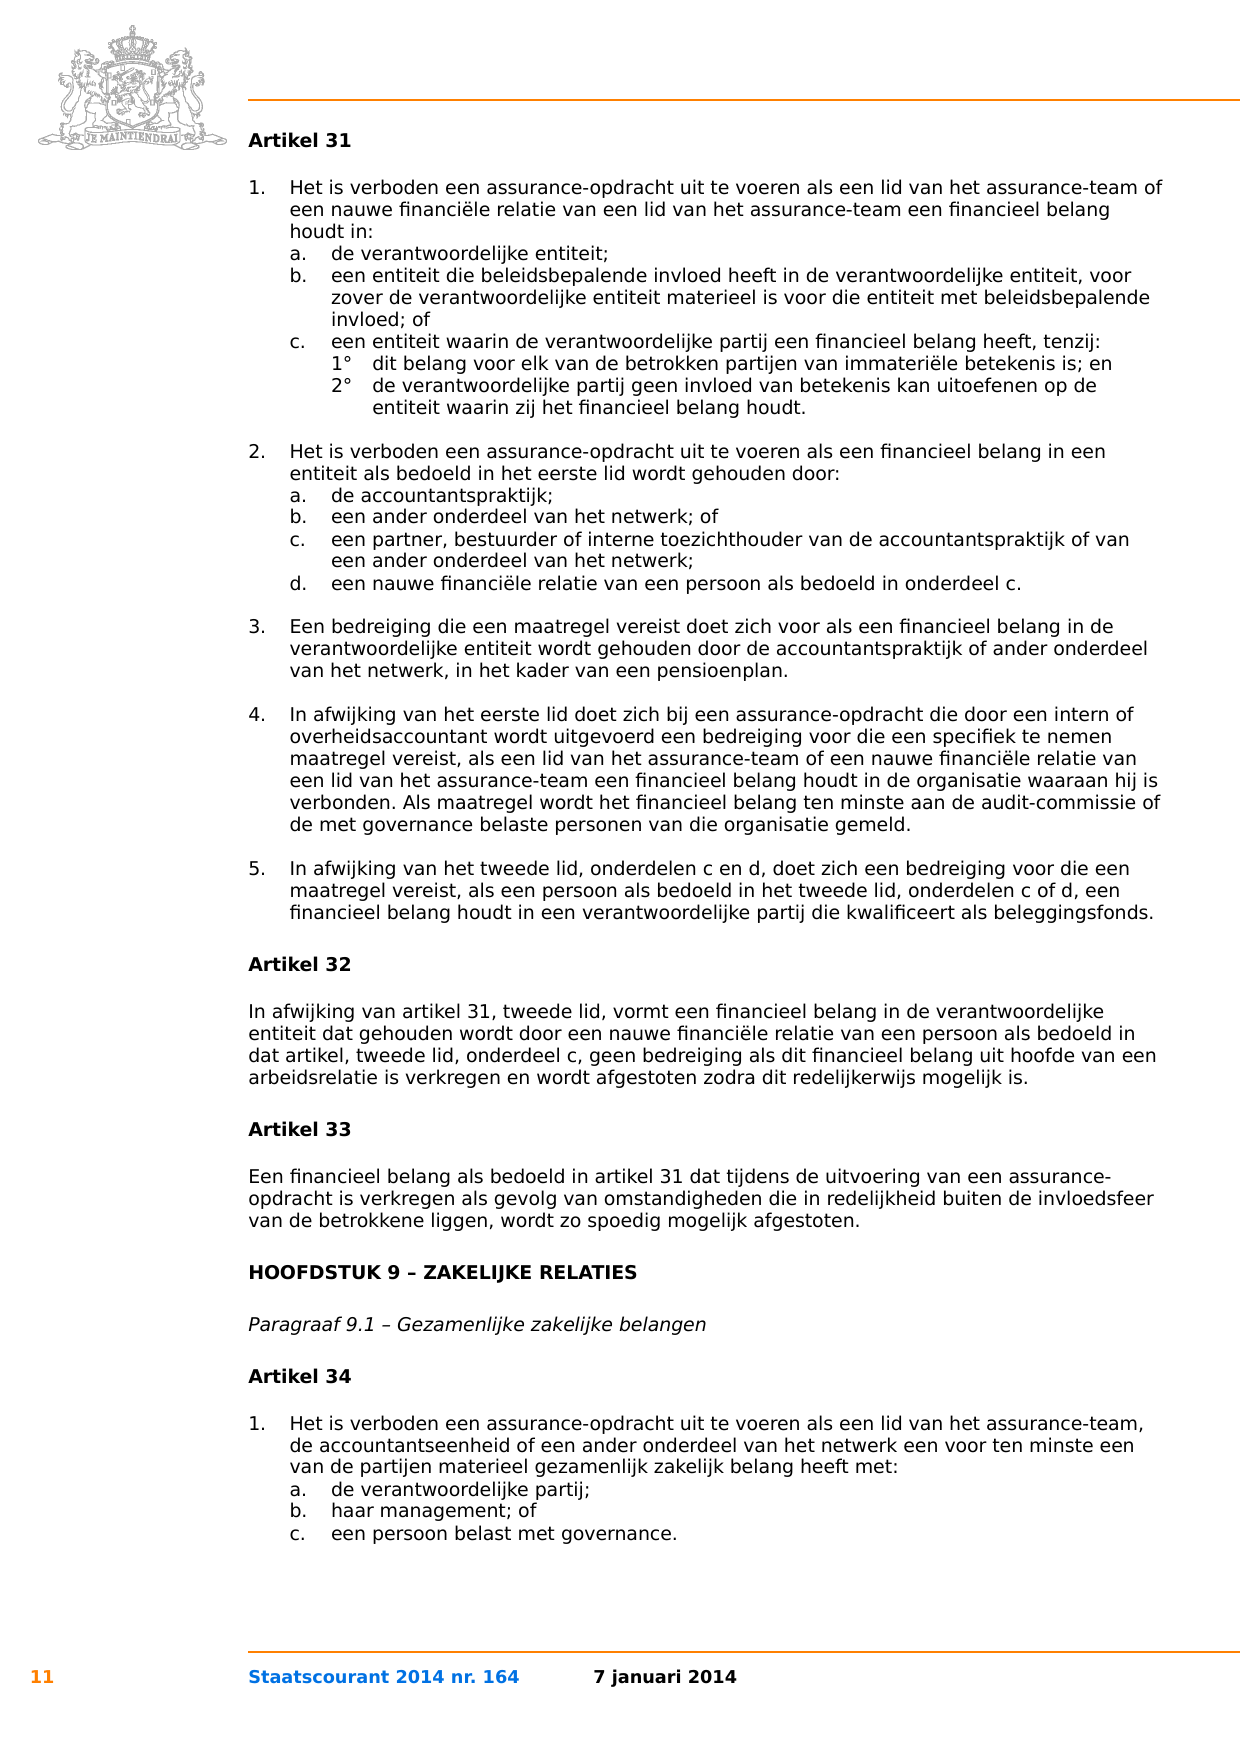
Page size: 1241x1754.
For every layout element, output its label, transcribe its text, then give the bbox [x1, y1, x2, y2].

text b. haar management; of [289, 1500, 1163, 1522]
text b. een ander onderdeel van het netwerk; of [289, 506, 1163, 528]
subtitle HOOFDSTUK 9 – ZAKELIJKE RELATIES [248, 1262, 1163, 1283]
text 1. Het is verboden een assurance-opdracht uit te voeren als een lid van het assurance-team, de accountantseenheid of een ander onderdeel van het netwerk een voor ten minste een van de partijen materieel gezamenlijk zakelijk belang heeft met: [248, 1412, 1163, 1478]
text Een financieel belang als bedoeld in artikel 31 dat tijdens de uitvoering van een assurance-opdracht is verkregen als gevolg van omstandigheden die in redelijkheid buiten de invloedsfeer van de betrokkene liggen, wordt zo spoedig mogelijk afgestoten. [248, 1166, 1163, 1232]
picture [38, 25, 227, 150]
text 2° de verantwoordelijke partij geen invloed van betekenis kan uitoefenen op de entiteit waarin zij het financieel belang houdt. [331, 375, 1163, 419]
subtitle Artikel 31 [248, 130, 1163, 152]
subtitle Artikel 32 [248, 954, 1163, 976]
text In afwijking van artikel 31, tweede lid, vormt een financieel belang in de verantwoordelijke entiteit dat gehouden wordt door een nauwe financiële relatie van een persoon als bedoeld in dat artikel, tweede lid, onderdeel c, geen bedreiging als dit financieel belang uit hoofde van een arbeidsrelatie is verkregen en wordt afgestoten zodra dit redelijkerwijs mogelijk is. [248, 1001, 1163, 1089]
text b. een entiteit die beleidsbepalende invloed heeft in de verantwoordelijke entiteit, voor zover de verantwoordelijke entiteit materieel is voor die entiteit met beleidsbepalende invloed; of [289, 265, 1163, 331]
text a. de accountantspraktijk; [289, 484, 1163, 506]
subtitle Artikel 34 [248, 1366, 1163, 1387]
text c. een partner, bestuurder of interne toezichthouder van de accountantspraktijk of van een ander onderdeel van het netwerk; [289, 528, 1163, 572]
text 3. Een bedreiging die een maatregel vereist doet zich voor als een financieel belang in de verantwoordelijke entiteit wordt gehouden door de accountantspraktijk of ander onderdeel van het netwerk, in het kader van een pensioenplan. [248, 616, 1163, 682]
text a. de verantwoordelijke partij; [289, 1478, 1163, 1500]
text 1. Het is verboden een assurance-opdracht uit te voeren als een lid van het assurance-team of een nauwe financiële relatie van een lid van het assurance-team een financieel belang houdt in: [248, 177, 1163, 243]
subtitle Paragraaf 9.1 – Gezamenlijke zakelijke belangen [248, 1313, 1163, 1336]
text a. de verantwoordelijke entiteit; [289, 243, 1163, 265]
text 2. Het is verboden een assurance-opdracht uit te voeren als een financieel belang in een entiteit als bedoeld in het eerste lid wordt gehouden door: [248, 441, 1163, 484]
text 4. In afwijking van het eerste lid doet zich bij een assurance-opdracht die door een intern of overheidsaccountant wordt uitgevoerd een bedreiging voor die een specifiek te nemen maatregel vereist, als een lid van het assurance-team of een nauwe financiële relatie van een lid van het assurance-team een financieel belang houdt in de organisatie waaraan hij is verbonden. Als maatregel wordt het financieel belang ten minste aan de audit-commissie of de met governance belaste personen van die organisatie gemeld. [248, 704, 1163, 836]
text c. een entiteit waarin de verantwoordelijke partij een financieel belang heeft, tenzij: [289, 331, 1163, 353]
text 5. In afwijking van het tweede lid, onderdelen c en d, doet zich een bedreiging voor die een maatregel vereist, als een persoon als bedoeld in het tweede lid, onderdelen c of d, een financieel belang houdt in een verantwoordelijke partij die kwalificeert als beleggingsfonds. [248, 858, 1163, 924]
text 1° dit belang voor elk van de betrokken partijen van immateriële betekenis is; en [331, 353, 1163, 375]
subtitle Artikel 33 [248, 1119, 1163, 1141]
text d. een nauwe financiële relatie van een persoon als bedoeld in onderdeel c. [289, 572, 1163, 594]
text c. een persoon belast met governance. [289, 1522, 1163, 1544]
